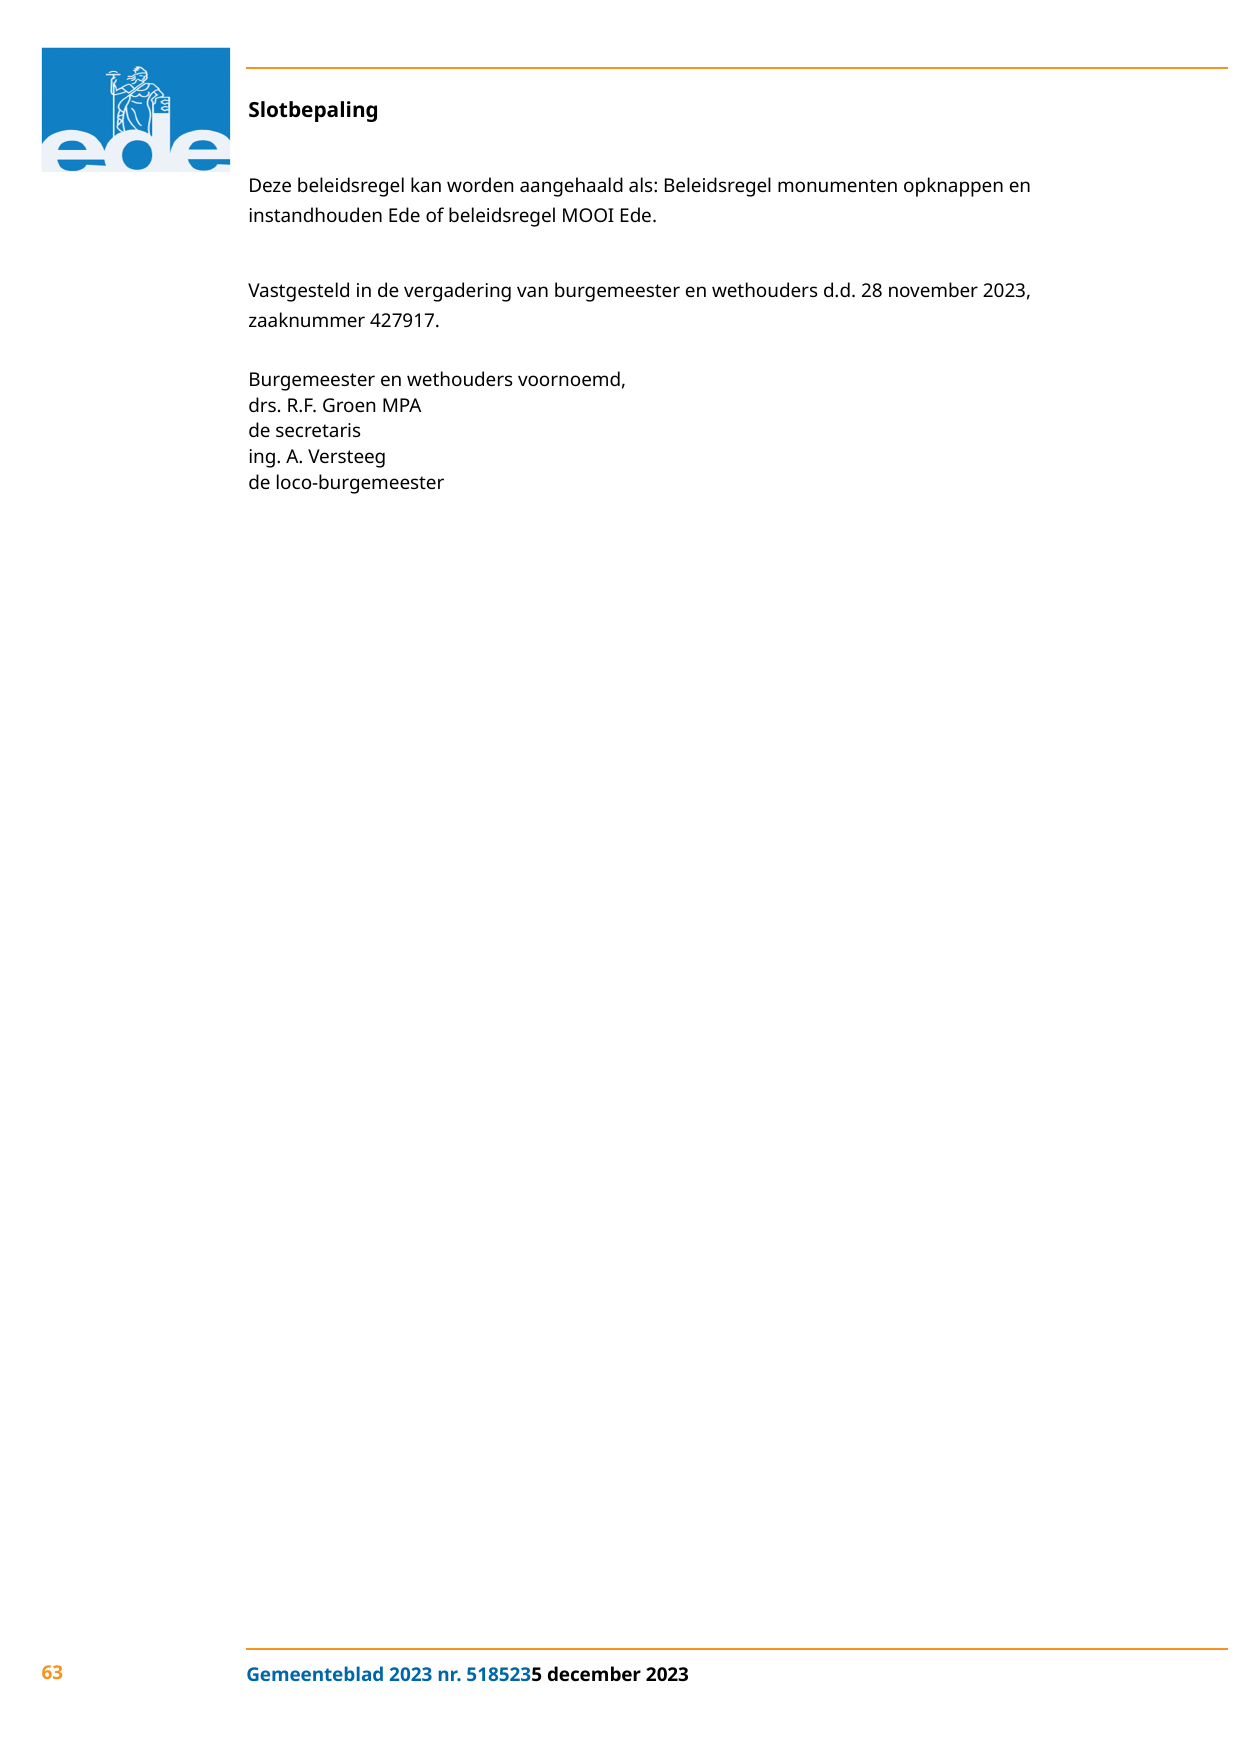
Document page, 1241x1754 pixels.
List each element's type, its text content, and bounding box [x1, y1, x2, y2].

text de secretaris [248, 417, 1152, 443]
text Burgemeester en wethouders voornoemd, [248, 366, 1152, 392]
text Vastgesteld in de vergadering van burgemeester en wethouders d.d. 28 november 2023, zaaknummer 427917. [248, 277, 1152, 333]
text ing. A. Versteeg [248, 443, 1152, 469]
text drs. R.F. Groen MPA [248, 392, 1152, 417]
picture [41, 47, 231, 172]
text Deze beleidsregel kan worden aangehaald als: Beleidsregel monumenten opknappen en instandhouden Ede of beleidsregel MOOI Ede. [248, 172, 1152, 228]
text de loco-burgemeester [248, 469, 1152, 495]
text Slotbepaling [248, 95, 1152, 123]
